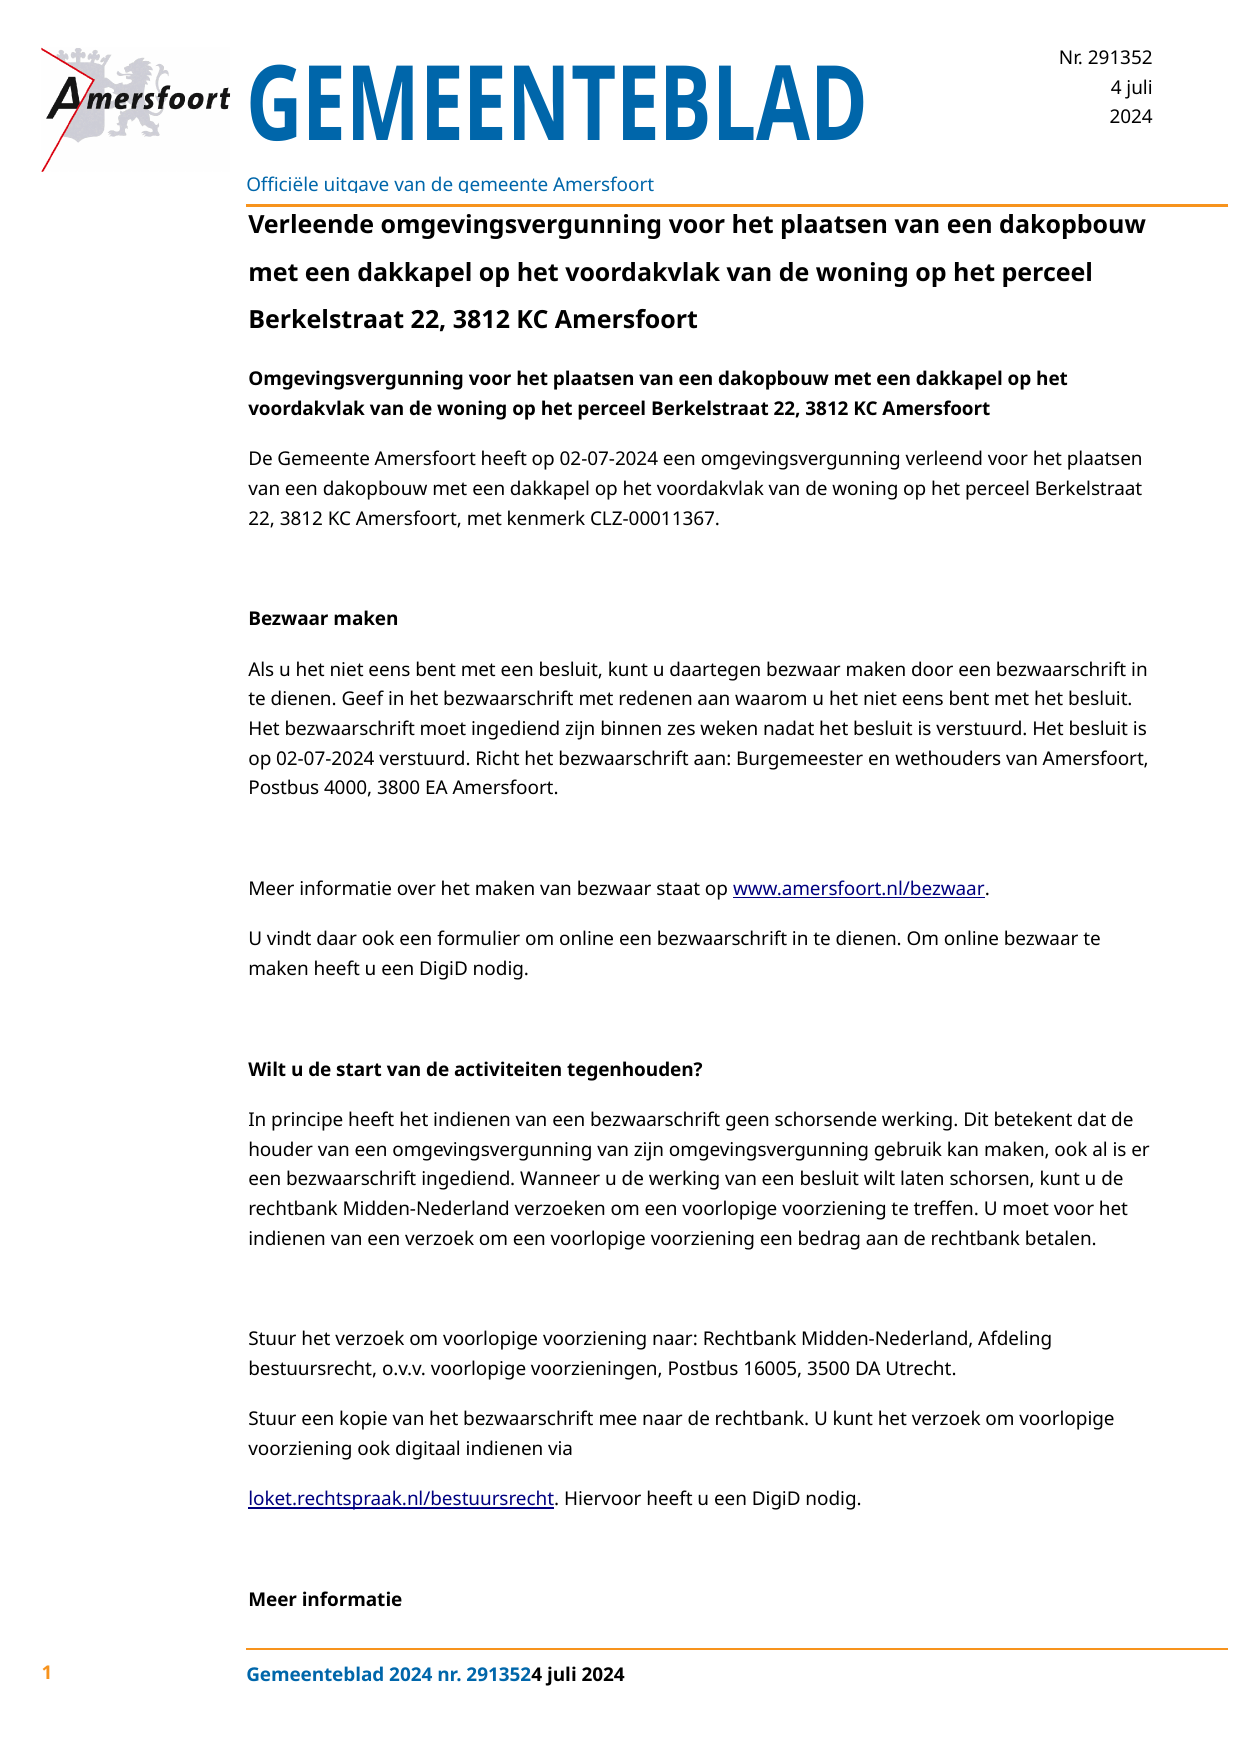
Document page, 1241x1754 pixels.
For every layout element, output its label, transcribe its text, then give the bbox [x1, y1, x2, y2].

text Meer informatie over het maken van bezwaar staat op www.amersfoort.nl/bezwaar. [248, 875, 1152, 901]
text In principe heeft het indienen van een bezwaarschrift geen schorsende werking. Dit betekent dat de houder van een omgevingsvergunning van zijn omgevingsvergunning gebruik kan maken, ook al is er een bezwaarschrift ingediend. Wanneer u de werking van een besluit wilt laten schorsen, kunt u de rechtbank Midden-Nederland verzoeken om een voorlopige voorziening te treffen. U moet voor het indienen van een verzoek om een voorlopige voorziening een bedrag aan de rechtbank betalen. [248, 1106, 1152, 1250]
text U vindt daar ook een formulier om online een bezwaarschrift in te dienen. Om online bezwaar te maken heeft u een DigiD nodig. [248, 926, 1152, 981]
text Verleende omgevingsvergunning voor het plaatsen van een dakopbouw met een dakkapel op het voordakvlak van de woning op het perceel Berkelstraat 22, 3812 KC Amersfoort [248, 207, 1152, 336]
text Wilt u de start van de activiteiten tegenhouden? [248, 1056, 1152, 1082]
text Als u het niet eens bent met een besluit, kunt u daartegen bezwaar maken door een bezwaarschrift in te dienen. Geef in het bezwaarschrift met redenen aan waarom u het niet eens bent met het besluit. Het bezwaarschrift moet ingediend zijn binnen zes weken nadat het besluit is verstuurd. Het besluit is op 02-07-2024 verstuurd. Richt het bezwaarschrift aan: Burgemeester en wethouders van Amersfoort, Postbus 4000, 3800 EA Amersfoort. [248, 656, 1152, 800]
text De Gemeente Amersfoort heeft op 02-07-2024 een omgevingsvergunning verleend voor het plaatsen van een dakopbouw met een dakkapel op het voordakvlak van de woning op het perceel Berkelstraat 22, 3812 KC Amersfoort, met kenmerk CLZ-00011367. [248, 446, 1152, 530]
picture [41, 47, 231, 172]
text Stuur een kopie van het bezwaarschrift mee naar de rechtbank. U kunt het verzoek om voorlopige voorziening ook digitaal indienen via [248, 1406, 1152, 1461]
text loket.rechtspraak.nl/bestuursrecht. Hiervoor heeft u een DigiD nodig. [248, 1486, 1152, 1511]
text Omgevingsvergunning voor het plaatsen van een dakopbouw met een dakkapel op het voordakvlak van de woning op het perceel Berkelstraat 22, 3812 KC Amersfoort [248, 366, 1152, 421]
text Meer informatie [248, 1586, 1152, 1612]
text Stuur het verzoek om voorlopige voorziening naar: Rechtbank Midden-Nederland, Afdeling bestuursrecht, o.v.v. voorlopige voorzieningen, Postbus 16005, 3500 DA Utrecht. [248, 1326, 1152, 1381]
text Bezwaar maken [248, 606, 1152, 631]
